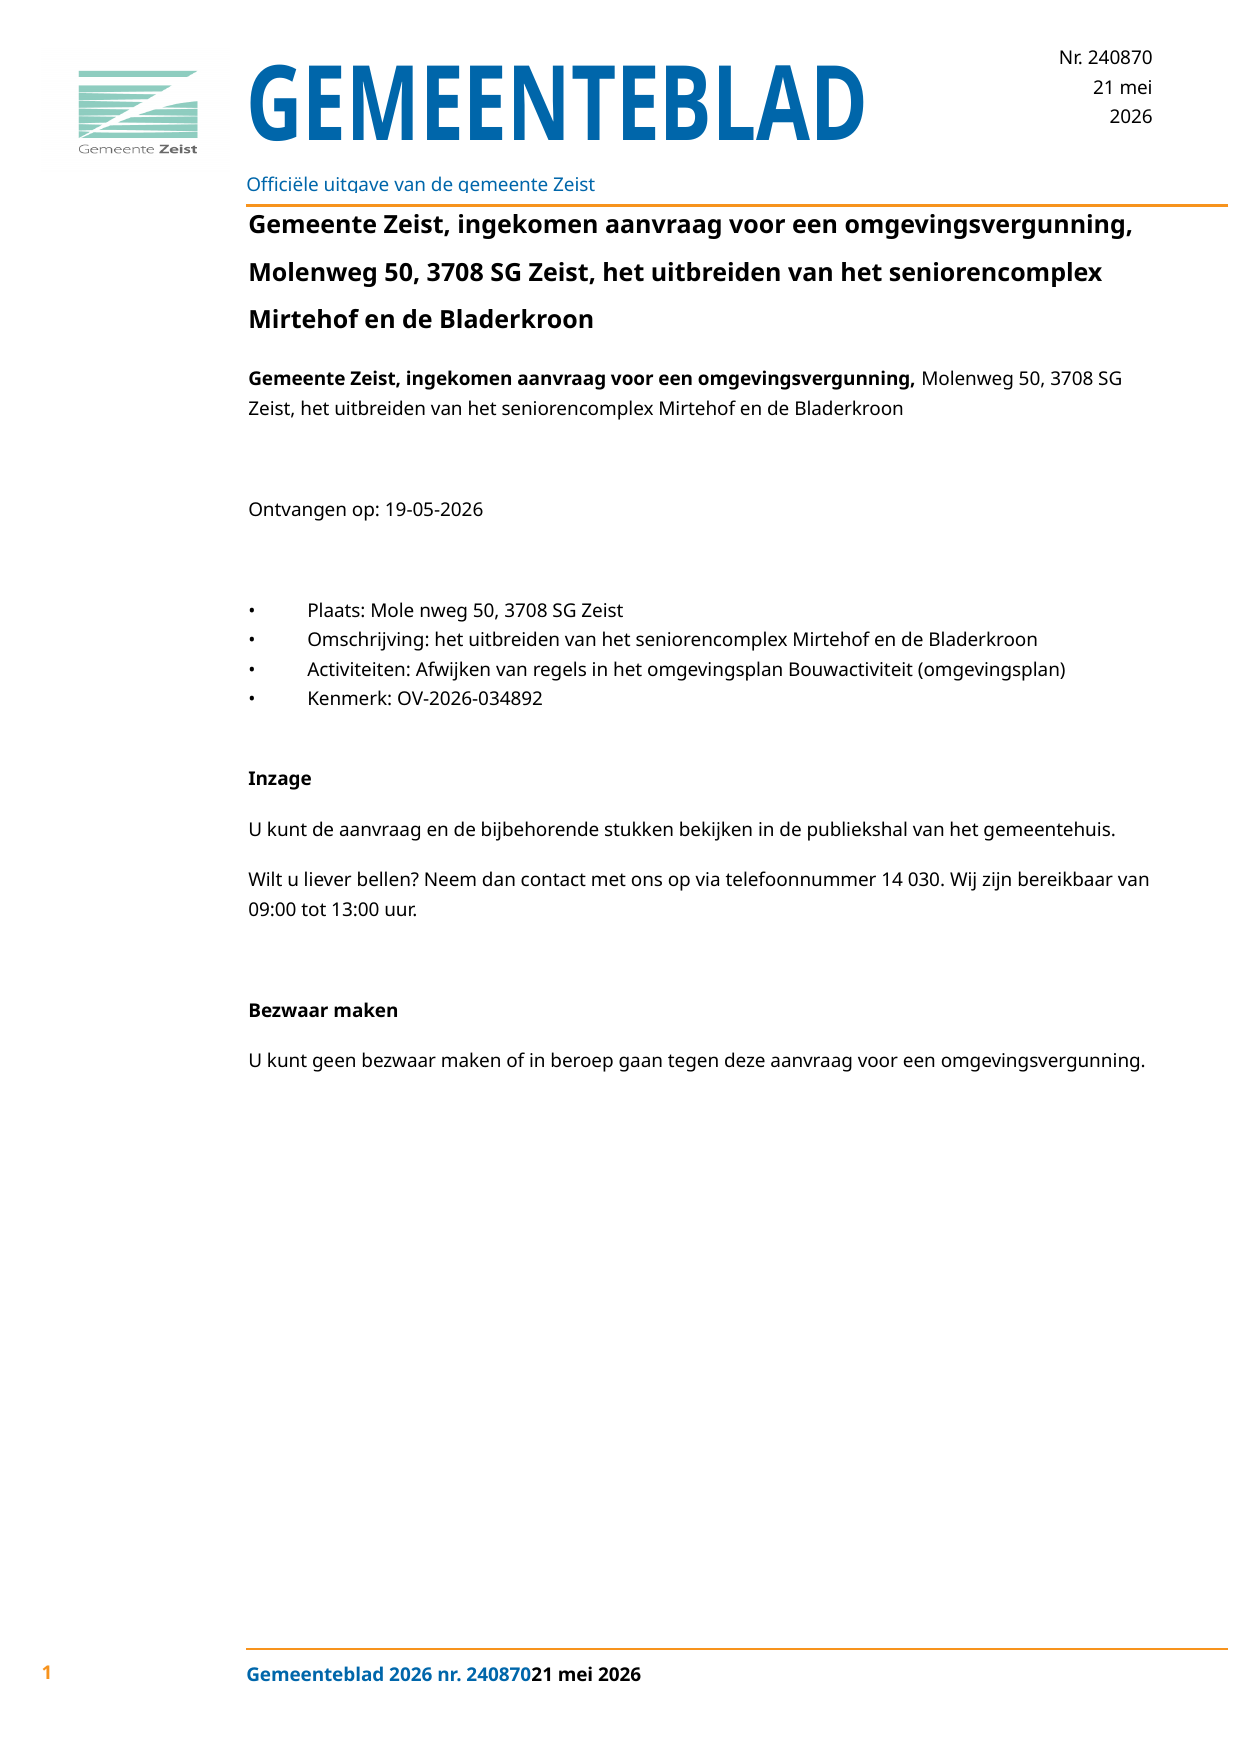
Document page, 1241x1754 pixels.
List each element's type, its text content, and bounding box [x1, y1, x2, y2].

text U kunt de aanvraag en de bijbehorende stukken bekijken in de publiekshal van het gemeentehuis. [248, 816, 1152, 842]
list Omschrijving: het uitbreiden van het seniorencomplex Mirtehof en de Bladerkroon [248, 626, 1152, 652]
list Activiteiten: Afwijken van regels in het omgevingsplan Bouwactiviteit (omgevingsplan) [248, 656, 1152, 682]
list Plaats: Mole nweg 50, 3708 SG Zeist [248, 597, 1152, 622]
text Ontvangen op: 19-05-2026 [248, 496, 1152, 522]
text U kunt geen bezwaar maken of in beroep gaan tegen deze aanvraag voor een omgevingsvergunning. [248, 1047, 1152, 1073]
text Gemeente Zeist, ingekomen aanvraag voor een omgevingsvergunning, Molenweg 50, 3708 SG Zeist, het uitbreiden van het seniorencomplex Mirtehof en de Bladerkroon [248, 207, 1152, 336]
list Kenmerk: OV-2026-034892 [248, 686, 1152, 711]
text Bezwaar maken [248, 997, 1152, 1022]
picture [41, 47, 231, 172]
text Inzage [248, 766, 1152, 791]
text Wilt u liever bellen? Neem dan contact met ons op via telefoonnummer 14 030. Wij zijn bereikbaar van 09:00 tot 13:00 uur. [248, 866, 1152, 922]
text Gemeente Zeist, ingekomen aanvraag voor een omgevingsvergunning, Molenweg 50, 3708 SG Zeist, het uitbreiden van het seniorencomplex Mirtehof en de Bladerkroon [248, 366, 1152, 421]
